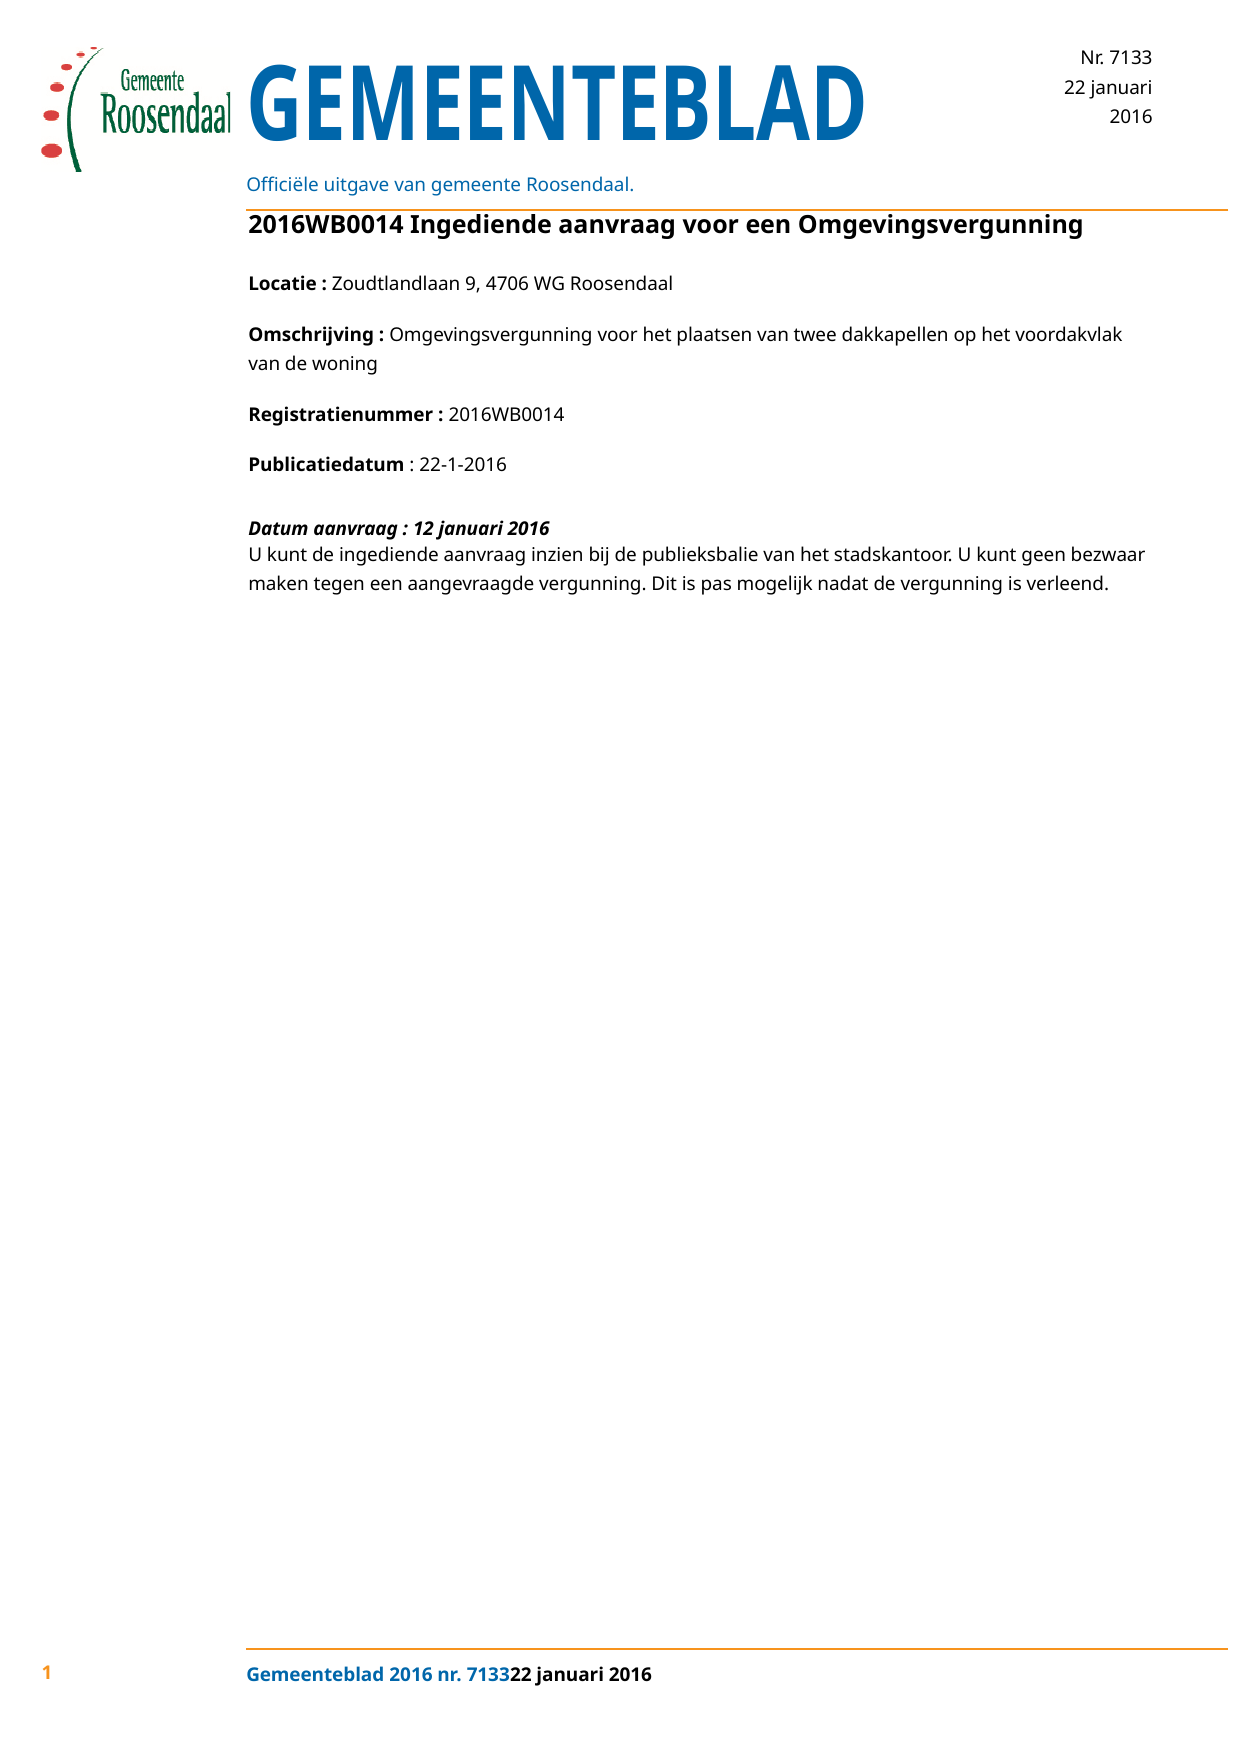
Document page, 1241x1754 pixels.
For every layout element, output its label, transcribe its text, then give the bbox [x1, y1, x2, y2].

text Omschrijving : Omgevingsvergunning voor het plaatsen van twee dakkapellen op het voordakvlak van de woning [248, 321, 1152, 376]
text 2016WB0014 Ingediende aanvraag voor een Omgevingsvergunning [248, 211, 1152, 241]
text U kunt de ingediende aanvraag inzien bij de publieksbalie van het stadskantoor. U kunt geen bezwaar maken tegen een aangevraagde vergunning. Dit is pas mogelijk nadat de vergunning is verleend. [248, 541, 1152, 596]
text Datum aanvraag : 12 januari 2016 [248, 515, 1152, 541]
text Publicatiedatum : 22-1-2016 [248, 451, 1152, 477]
picture [41, 47, 231, 172]
text Registratienummer : 2016WB0014 [248, 401, 1152, 426]
text Locatie : Zoudtlandlaan 9, 4706 WG Roosendaal [248, 270, 1152, 296]
